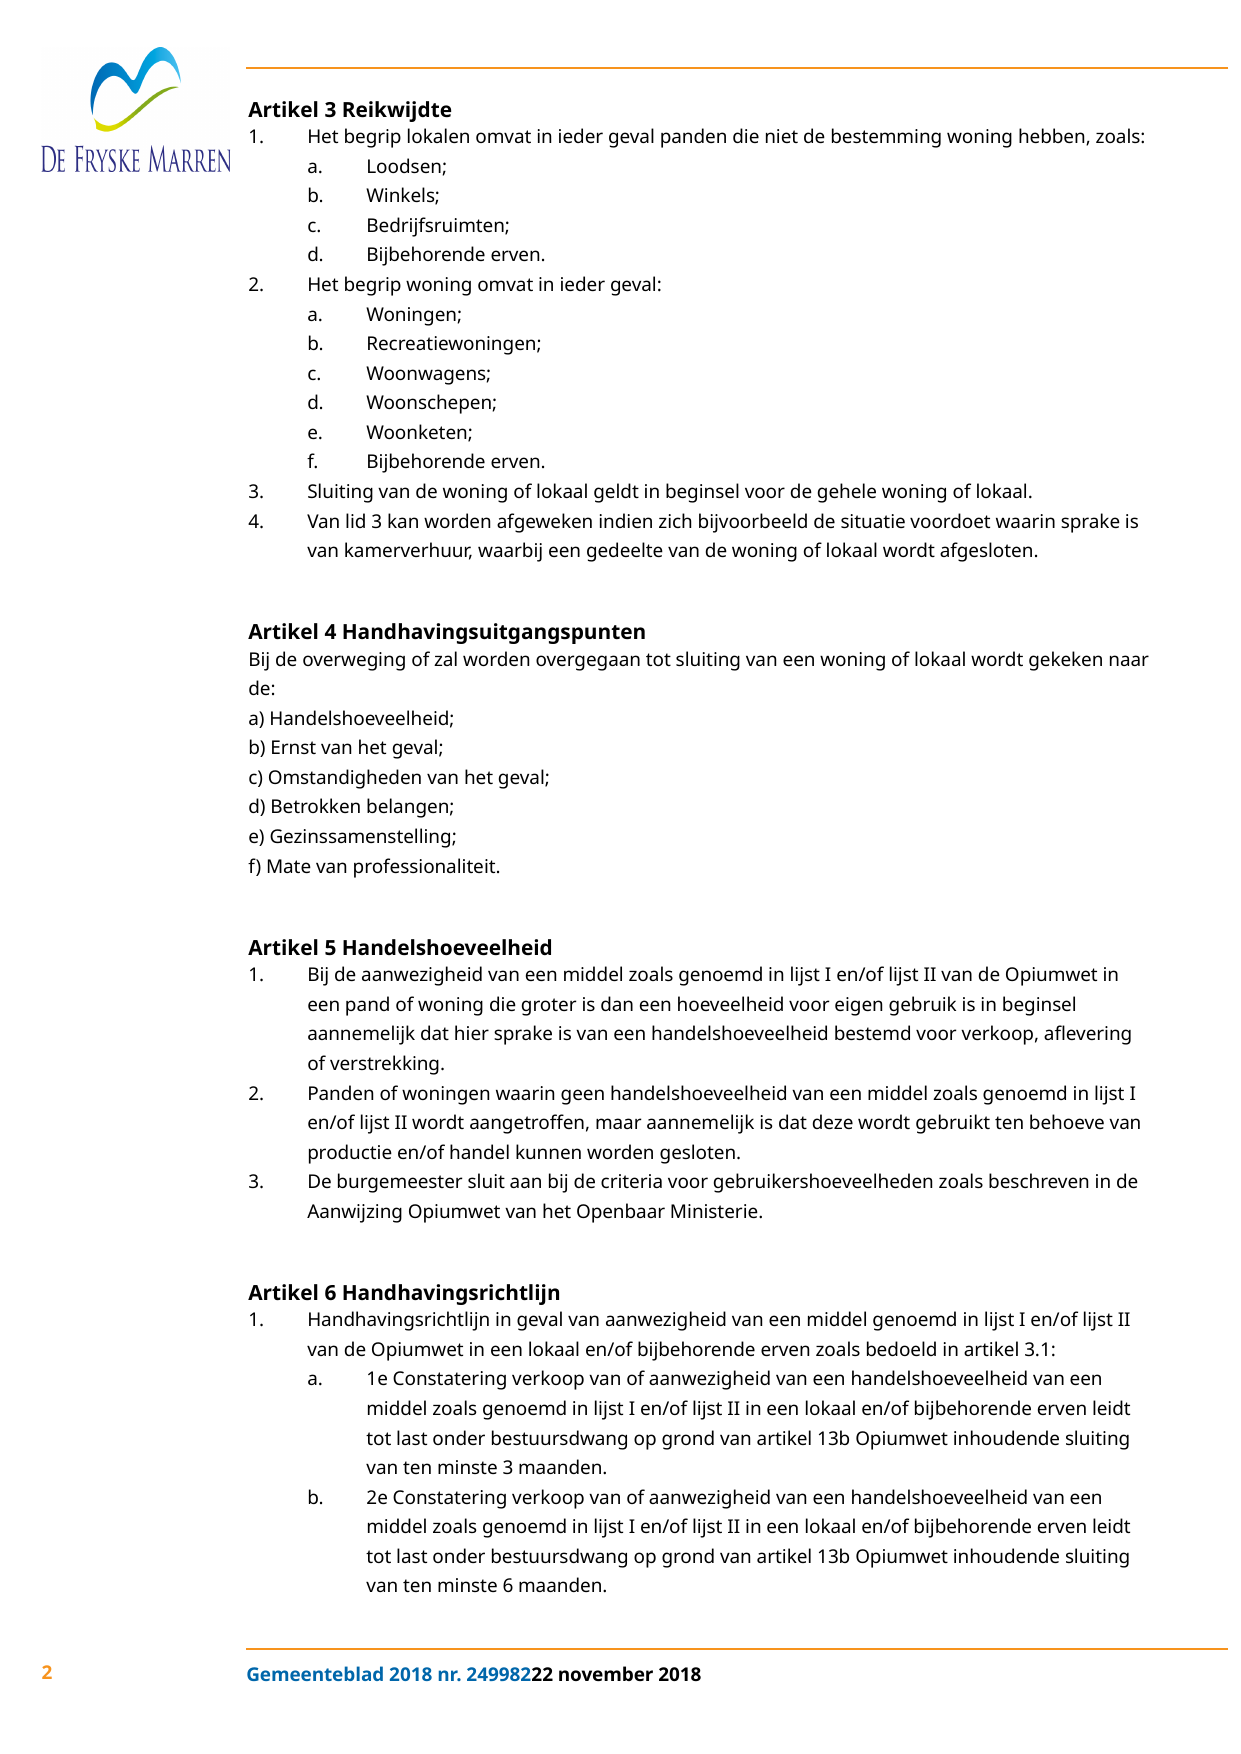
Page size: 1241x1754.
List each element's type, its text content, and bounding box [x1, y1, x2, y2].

picture [41, 47, 231, 172]
list 1e Constatering verkoop van of aanwezigheid van een handelshoeveelheid van een middel zoals genoemd in lijst I en/of lijst II in een lokaal en/of bijbehorende erven leidt tot last onder bestuursdwang op grond van artikel 13b Opiumwet inhoudende sluiting van ten minste 3 maanden. [307, 1366, 1152, 1480]
list Woningen; [307, 301, 1152, 326]
list Bij de aanwezigheid van een middel zoals genoemd in lijst I en/of lijst II van de Opiumwet in een pand of woning die groter is dan een hoeveelheid voor eigen gebruik is in beginsel aannemelijk dat hier sprake is van een handelshoeveelheid bestemd voor verkoop, aflevering of verstrekking. [248, 961, 1152, 1076]
list Van lid 3 kan worden afgeweken indien zich bijvoorbeeld de situatie voordoet waarin sprake is van kamerverhuur, waarbij een gedeelte van de woning of lokaal wordt afgesloten. [248, 508, 1152, 563]
list Panden of woningen waarin geen handelshoeveelheid van een middel zoals genoemd in lijst I en/of lijst II wordt aangetroffen, maar aannemelijk is dat deze wordt gebruikt ten behoeve van productie en/of handel kunnen worden gesloten. [248, 1080, 1152, 1164]
text b) Ernst van het geval; [248, 734, 1152, 760]
list Loodsen; [307, 153, 1152, 178]
list De burgemeester sluit aan bij de criteria voor gebruikershoeveelheden zoals beschreven in de Aanwijzing Opiumwet van het Openbaar Ministerie. [248, 1168, 1152, 1224]
list Handhavingsrichtlijn in geval van aanwezigheid van een middel genoemd in lijst I en/of lijst II van de Opiumwet in een lokaal en/of bijbehorende erven zoals bedoeld in artikel 3.1: [248, 1306, 1152, 1362]
list Recreatiewoningen; [307, 330, 1152, 356]
list Woonwagens; [307, 360, 1152, 386]
list Bedrijfsruimten; [307, 212, 1152, 238]
list Sluiting van de woning of lokaal geldt in beginsel voor de gehele woning of lokaal. [248, 478, 1152, 504]
list Woonschepen; [307, 389, 1152, 415]
list Bijbehorende erven. [307, 449, 1152, 474]
list 2e Constatering verkoop van of aanwezigheid van een handelshoeveelheid van een middel zoals genoemd in lijst I en/of lijst II in een lokaal en/of bijbehorende erven leidt tot last onder bestuursdwang op grond van artikel 13b Opiumwet inhoudende sluiting van ten minste 6 maanden. [307, 1484, 1152, 1598]
text Artikel 6 Handhavingsrichtlijn [248, 1278, 1152, 1306]
list Woonketen; [307, 419, 1152, 445]
text a) Handelshoeveelheid; [248, 705, 1152, 731]
list Winkels; [307, 182, 1152, 208]
text c) Omstandigheden van het geval; [248, 764, 1152, 790]
list Het begrip woning omvat in ieder geval: [248, 271, 1152, 297]
list Bijbehorende erven. [307, 242, 1152, 267]
text Bij de overweging of zal worden overgegaan tot sluiting van een woning of lokaal wordt gekeken naar de: [248, 646, 1152, 701]
text e) Gezinssamenstelling; [248, 823, 1152, 849]
text d) Betrokken belangen; [248, 794, 1152, 819]
text Artikel 5 Handelshoeveelheid [248, 933, 1152, 961]
text Artikel 4 Handhavingsuitgangspunten [248, 617, 1152, 646]
text f) Mate van professionaliteit. [248, 853, 1152, 879]
list Het begrip lokalen omvat in ieder geval panden die niet de bestemming woning hebben, zoals: [248, 123, 1152, 149]
text Artikel 3 Reikwijdte [248, 95, 1152, 123]
